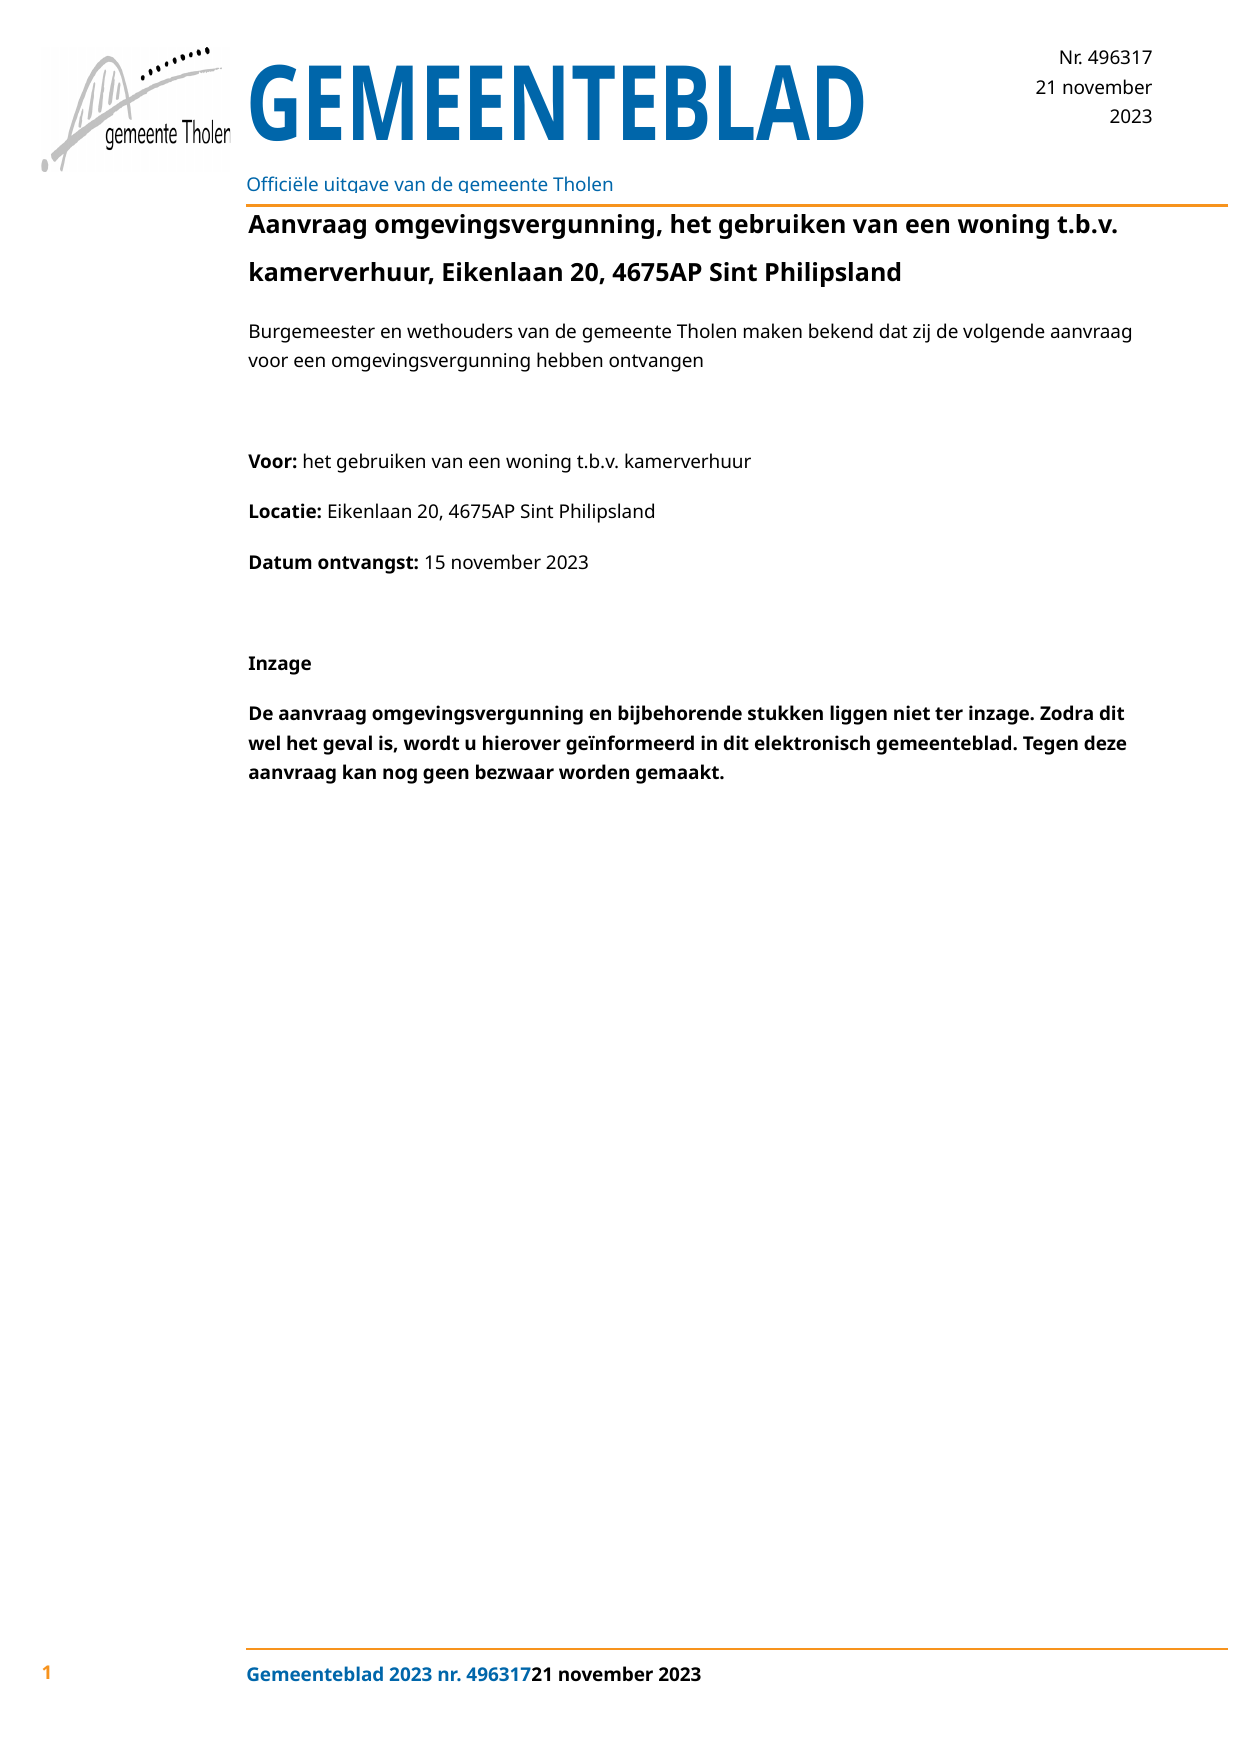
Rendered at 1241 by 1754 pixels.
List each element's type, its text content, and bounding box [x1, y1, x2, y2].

text Voor: het gebruiken van een woning t.b.v. kamerverhuur [248, 448, 1152, 474]
text Aanvraag omgevingsvergunning, het gebruiken van een woning t.b.v. kamerverhuur, Eikenlaan 20, 4675AP Sint Philipsland [248, 207, 1152, 288]
text Burgemeester en wethouders van de gemeente Tholen maken bekend dat zij de volgende aanvraag voor een omgevingsvergunning hebben ontvangen [248, 318, 1152, 373]
text Datum ontvangst: 15 november 2023 [248, 549, 1152, 575]
text Locatie: Eikenlaan 20, 4675AP Sint Philipsland [248, 499, 1152, 524]
text De aanvraag omgevingsvergunning en bijbehorende stukken liggen niet ter inzage. Zodra dit wel het geval is, wordt u hierover geïnformeerd in dit elektronisch gemeenteblad. Tegen deze aanvraag kan nog geen bezwaar worden gemaakt. [248, 700, 1152, 785]
picture [41, 47, 231, 172]
text Inzage [248, 650, 1152, 676]
